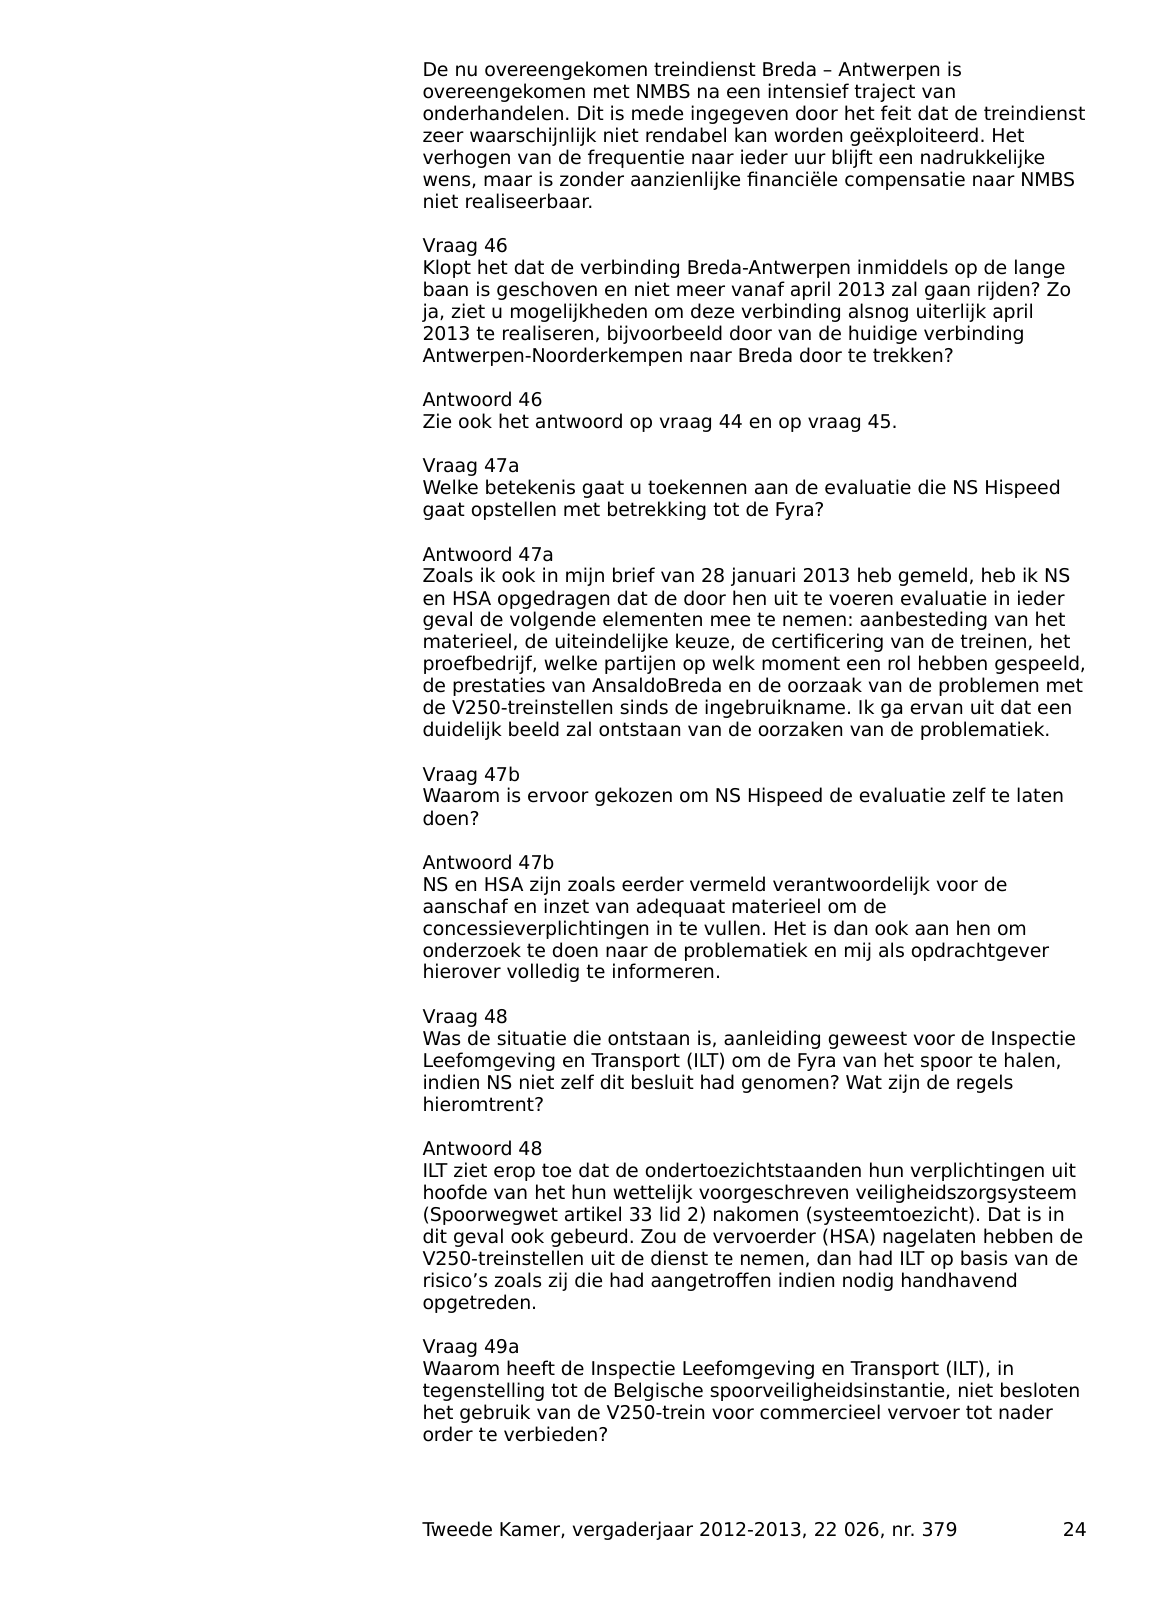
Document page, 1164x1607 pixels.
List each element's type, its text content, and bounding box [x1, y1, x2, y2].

text NS en HSA zijn zoals eerder vermeld verantwoordelijk voor de aanschaf en inzet van adequaat materieel om de concessieverplichtingen in te vullen. Het is dan ook aan hen om onderzoek te doen naar de problematiek en mij als opdrachtgever hierover volledig te informeren. [422, 873, 1087, 983]
text Was de situatie die ontstaan is, aanleiding geweest voor de Inspectie Leefomgeving en Transport (ILT) om de Fyra van het spoor te halen, indien NS niet zelf dit besluit had genomen? Wat zijn de regels hieromtrent? [422, 1028, 1087, 1116]
text Zoals ik ook in mijn brief van 28 januari 2013 heb gemeld, heb ik NS en HSA opgedragen dat de door hen uit te voeren evaluatie in ieder geval de volgende elementen mee te nemen: aanbesteding van het materieel, de uiteindelijke keuze, de certificering van de treinen, het proefbedrijf, welke partijen op welk moment een rol hebben gespeeld, de prestaties van AnsaldoBreda en de oorzaak van de problemen met de V250-treinstellen sinds de ingebruikname. Ik ga ervan uit dat een duidelijk beeld zal ontstaan van de oorzaken van de problematiek. [422, 565, 1087, 741]
text Welke betekenis gaat u toekennen aan de evaluatie die NS Hispeed gaat opstellen met betrekking tot de Fyra? [422, 477, 1087, 521]
text Vraag 49a [422, 1336, 1087, 1358]
text De nu overeengekomen treindienst Breda – Antwerpen is overeengekomen met NMBS na een intensief traject van onderhandelen. Dit is mede ingegeven door het feit dat de treindienst zeer waarschijnlijk niet rendabel kan worden geëxploiteerd. Het verhogen van de frequentie naar ieder uur blijft een nadrukkelijke wens, maar is zonder aanzienlijke financiële compensatie naar NMBS niet realiseerbaar. [422, 59, 1087, 213]
text Antwoord 46 [422, 389, 1087, 411]
text Vraag 47b [422, 763, 1087, 785]
text Waarom is ervoor gekozen om NS Hispeed de evaluatie zelf te laten doen? [422, 785, 1087, 829]
text Antwoord 47b [422, 852, 1087, 873]
text Antwoord 48 [422, 1138, 1087, 1160]
text Vraag 48 [422, 1006, 1087, 1028]
text Zie ook het antwoord op vraag 44 en op vraag 45. [422, 411, 1087, 433]
text Antwoord 47a [422, 543, 1087, 565]
text Vraag 47a [422, 455, 1087, 477]
text Klopt het dat de verbinding Breda-Antwerpen inmiddels op de lange baan is geschoven en niet meer vanaf april 2013 zal gaan rijden? Zo ja, ziet u mogelijkheden om deze verbinding alsnog uiterlijk april 2013 te realiseren, bijvoorbeeld door van de huidige verbinding Antwerpen-Noorderkempen naar Breda door te trekken? [422, 257, 1087, 367]
text Waarom heeft de Inspectie Leefomgeving en Transport (ILT), in tegenstelling tot de Belgische spoorveiligheidsinstantie, niet besloten het gebruik van de V250-trein voor commercieel vervoer tot nader order te verbieden? [422, 1358, 1087, 1446]
text ILT ziet erop toe dat de ondertoezichtstaanden hun verplichtingen uit hoofde van het hun wettelijk voorgeschreven veiligheidszorgsysteem (Spoorwegwet artikel 33 lid 2) nakomen (systeemtoezicht). Dat is in dit geval ook gebeurd. Zou de vervoerder (HSA) nagelaten hebben de V250-treinstellen uit de dienst te nemen, dan had ILT op basis van de risico’s zoals zij die had aangetroffen indien nodig handhavend opgetreden. [422, 1160, 1087, 1313]
text Vraag 46 [422, 235, 1087, 257]
